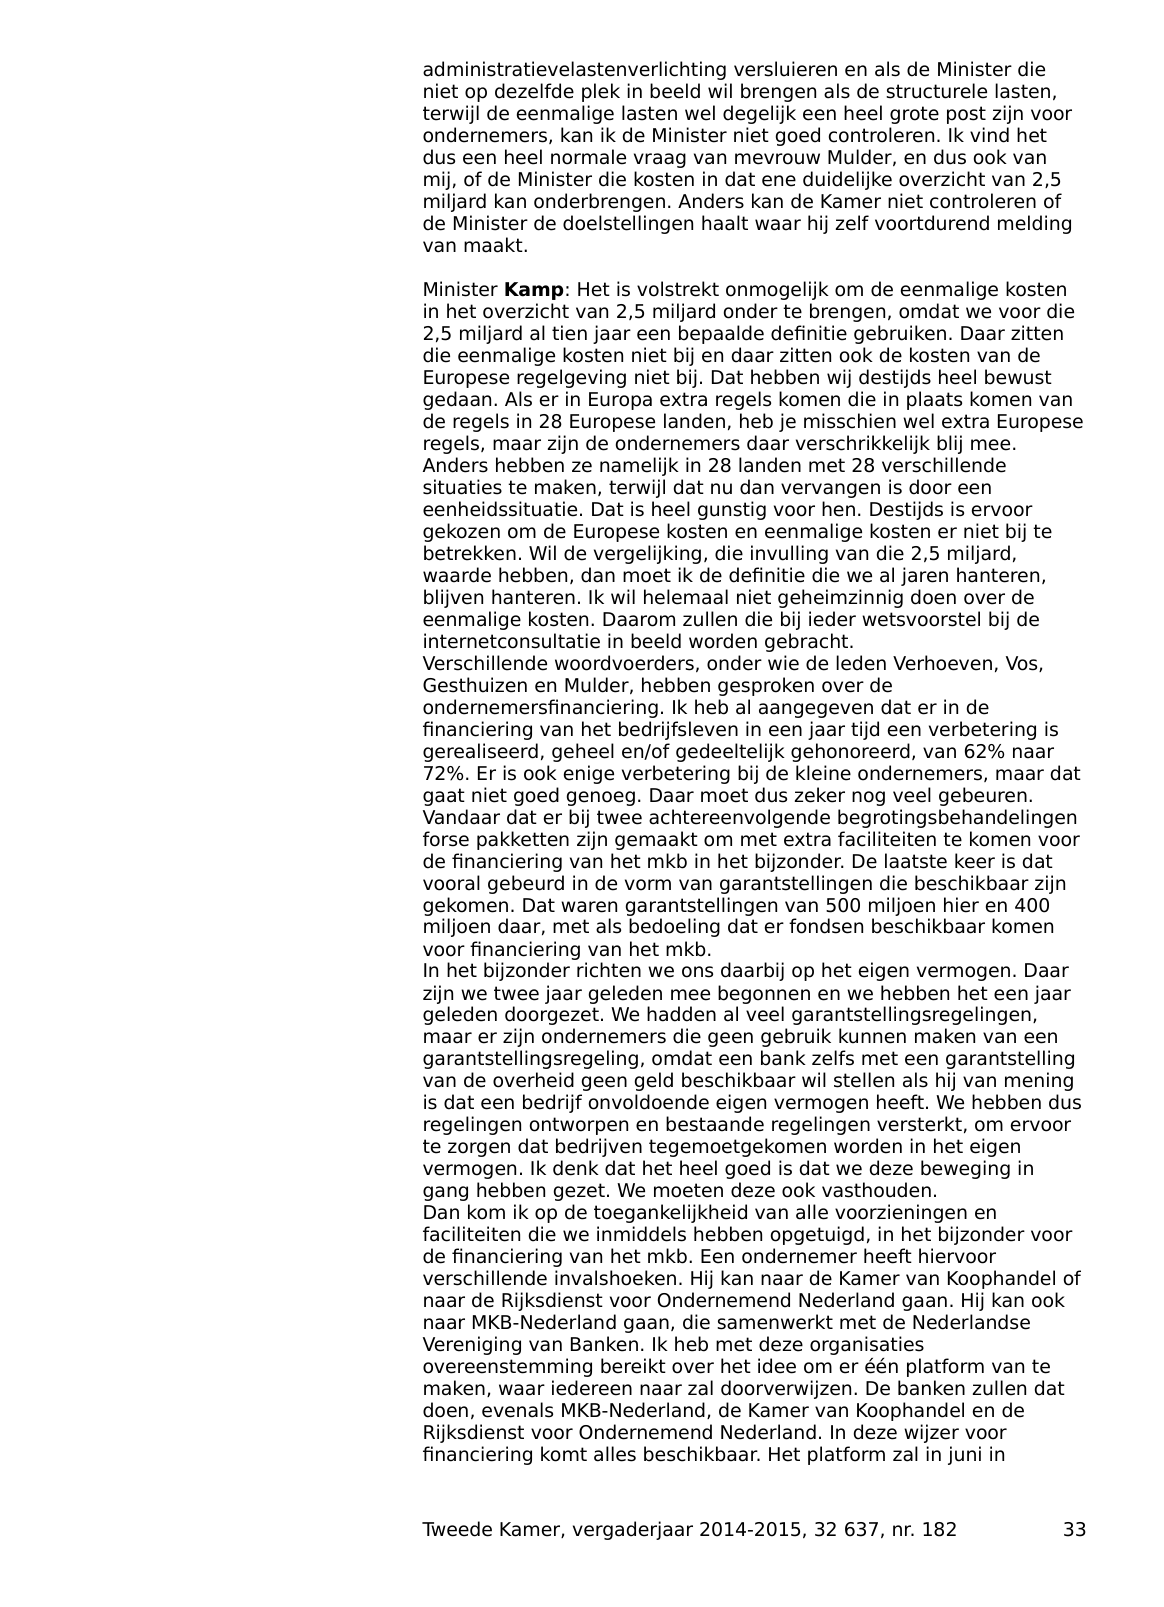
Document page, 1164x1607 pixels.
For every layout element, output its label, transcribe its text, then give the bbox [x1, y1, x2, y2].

text Verschillende woordvoerders, onder wie de leden Verhoeven, Vos, Gesthuizen en Mulder, hebben gesproken over de ondernemersfinanciering. Ik heb al aangegeven dat er in de financiering van het bedrijfsleven in een jaar tijd een verbetering is gerealiseerd, geheel en/of gedeeltelijk gehonoreerd, van 62% naar 72%. Er is ook enige verbetering bij de kleine ondernemers, maar dat gaat niet goed genoeg. Daar moet dus zeker nog veel gebeuren. Vandaar dat er bij twee achtereenvolgende begrotingsbehandelingen forse pakketten zijn gemaakt om met extra faciliteiten te komen voor de financiering van het mkb in het bijzonder. De laatste keer is dat vooral gebeurd in de vorm van garantstellingen die beschikbaar zijn gekomen. Dat waren garantstellingen van 500 miljoen hier en 400 miljoen daar, met als bedoeling dat er fondsen beschikbaar komen voor financiering van het mkb. [422, 653, 1087, 960]
text Minister Kamp: Het is volstrekt onmogelijk om de eenmalige kosten in het overzicht van 2,5 miljard onder te brengen, omdat we voor die 2,5 miljard al tien jaar een bepaalde definitie gebruiken. Daar zitten die eenmalige kosten niet bij en daar zitten ook de kosten van de Europese regelgeving niet bij. Dat hebben wij destijds heel bewust gedaan. Als er in Europa extra regels komen die in plaats komen van de regels in 28 Europese landen, heb je misschien wel extra Europese regels, maar zijn de ondernemers daar verschrikkelijk blij mee. Anders hebben ze namelijk in 28 landen met 28 verschillende situaties te maken, terwijl dat nu dan vervangen is door een eenheidssituatie. Dat is heel gunstig voor hen. Destijds is ervoor gekozen om de Europese kosten en eenmalige kosten er niet bij te betrekken. Wil de vergelijking, die invulling van die 2,5 miljard, waarde hebben, dan moet ik de definitie die we al jaren hanteren, blijven hanteren. Ik wil helemaal niet geheimzinnig doen over de eenmalige kosten. Daarom zullen die bij ieder wetsvoorstel bij de internetconsultatie in beeld worden gebracht. [422, 279, 1087, 653]
text Dan kom ik op de toegankelijkheid van alle voorzieningen en faciliteiten die we inmiddels hebben opgetuigd, in het bijzonder voor de financiering van het mkb. Een ondernemer heeft hiervoor verschillende invalshoeken. Hij kan naar de Kamer van Koophandel of naar de Rijksdienst voor Ondernemend Nederland gaan. Hij kan ook naar MKB-Nederland gaan, die samenwerkt met de Nederlandse Vereniging van Banken. Ik heb met deze organisaties overeenstemming bereikt over het idee om er één platform van te maken, waar iedereen naar zal doorverwijzen. De banken zullen dat doen, evenals MKB-Nederland, de Kamer van Koophandel en de Rijksdienst voor Ondernemend Nederland. In deze wijzer voor financiering komt alles beschikbaar. Het platform zal in juni in [422, 1202, 1087, 1466]
text administratievelastenverlichting versluieren en als de Minister die niet op dezelfde plek in beeld wil brengen als de structurele lasten, terwijl de eenmalige lasten wel degelijk een heel grote post zijn voor ondernemers, kan ik de Minister niet goed controleren. Ik vind het dus een heel normale vraag van mevrouw Mulder, en dus ook van mij, of de Minister die kosten in dat ene duidelijke overzicht van 2,5 miljard kan onderbrengen. Anders kan de Kamer niet controleren of de Minister de doelstellingen haalt waar hij zelf voortdurend melding van maakt. [422, 59, 1087, 257]
text In het bijzonder richten we ons daarbij op het eigen vermogen. Daar zijn we twee jaar geleden mee begonnen en we hebben het een jaar geleden doorgezet. We hadden al veel garantstellingsregelingen, maar er zijn ondernemers die geen gebruik kunnen maken van een garantstellingsregeling, omdat een bank zelfs met een garantstelling van de overheid geen geld beschikbaar wil stellen als hij van mening is dat een bedrijf onvoldoende eigen vermogen heeft. We hebben dus regelingen ontworpen en bestaande regelingen versterkt, om ervoor te zorgen dat bedrijven tegemoetgekomen worden in het eigen vermogen. Ik denk dat het heel goed is dat we deze beweging in gang hebben gezet. We moeten deze ook vasthouden. [422, 960, 1087, 1202]
